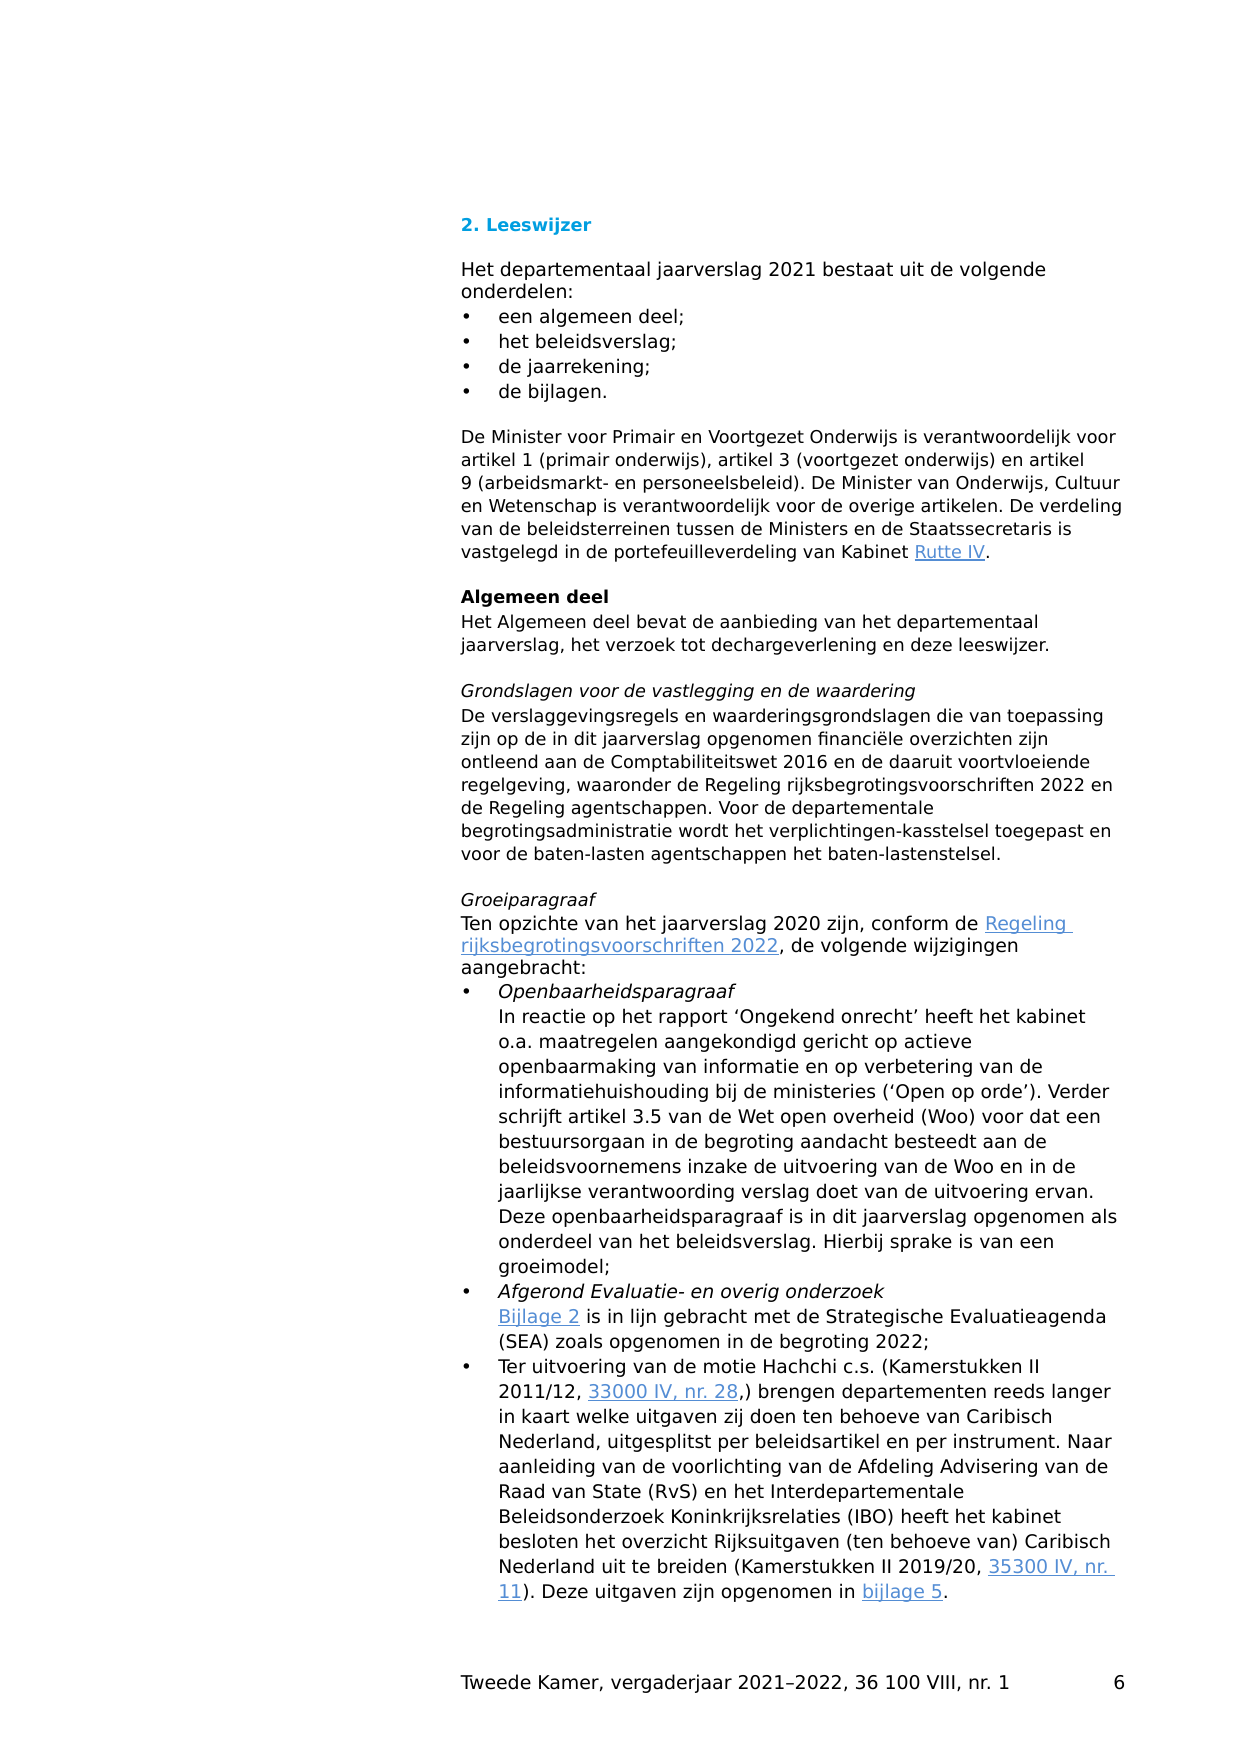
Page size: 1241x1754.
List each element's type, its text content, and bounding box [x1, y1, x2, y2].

text Ten opzichte van het jaarverslag 2020 zijn, conform de Regeling rijksbegrotingsvoorschriften 2022, de volgende wijzigingen aangebracht: [461, 913, 1125, 979]
list Ter uitvoering van de motie Hachchi c.s. (Kamerstukken II 2011/12, 33000 IV, nr. 28,) brengen departementen reeds langer in kaart welke uitgaven zij doen ten behoeve van Caribisch Nederland, uitgesplitst per beleidsartikel en per instrument. Naar aanleiding van de voorlichting van de Afdeling Advisering van de Raad van State (RvS) en het Interdepartementale Beleidsonderzoek Koninkrijksrelaties (IBO) heeft het kabinet besloten het overzicht Rijksuitgaven (ten behoeve van) Caribisch Nederland uit te breiden (Kamerstukken II 2019/20, 35300 IV, nr. 11). Deze uitgaven zijn opgenomen in bijlage 5. [461, 1354, 1125, 1604]
text Het Algemeen deel bevat de aanbieding van het departementaal jaarverslag, het verzoek tot dechargeverlening en deze leeswijzer. [461, 611, 1125, 656]
list de bijlagen. [461, 378, 1125, 403]
text De Minister voor Primair en Voortgezet Onderwijs is verantwoordelijk voor artikel 1 (primair onderwijs), artikel 3 (voortgezet onderwijs) en artikel 9 (arbeidsmarkt- en personeelsbeleid). De Minister van Onderwijs, Cultuur en Wetenschap is verantwoordelijk voor de overige artikelen. De verdeling van de beleidsterreinen tussen de Ministers en de Staatssecretaris is vastgelegd in de portefeuilleverdeling van Kabinet Rutte IV. [461, 425, 1125, 563]
list het beleidsverslag; [461, 328, 1125, 353]
text Grondslagen voor de vastlegging en de waardering [461, 679, 1125, 702]
title 2. Leeswijzer [461, 213, 1125, 236]
text Algemeen deel [461, 586, 1125, 608]
list Afgerond Evaluatie- en overig onderzoek Bijlage 2 is in lijn gebracht met de Strategische Evaluatieagenda (SEA) zoals opgenomen in de begroting 2022; [461, 1279, 1125, 1354]
text Groeiparagraaf [461, 888, 1125, 911]
text Het departementaal jaarverslag 2021 bestaat uit de volgende onderdelen: [461, 259, 1125, 303]
text De verslaggevingsregels en waarderingsgrondslagen die van toepassing zijn op de in dit jaarverslag opgenomen financiële overzichten zijn ontleend aan de Comptabiliteitswet 2016 en de daaruit voortvloeiende regelgeving, waaronder de Regeling rijksbegrotingsvoorschriften 2022 en de Regeling agentschappen. Voor de departementale begrotingsadministratie wordt het verplichtingen-kasstelsel toegepast en voor de baten-lasten agentschappen het baten-lastenstelsel. [461, 704, 1125, 865]
list de jaarrekening; [461, 353, 1125, 378]
list Openbaarheidsparagraaf In reactie op het rapport ‘Ongekend onrecht’ heeft het kabinet o.a. maatregelen aangekondigd gericht op actieve openbaarmaking van informatie en op verbetering van de informatiehuishouding bij de ministeries (‘Open op orde’). Verder schrijft artikel 3.5 van de Wet open overheid (Woo) voor dat een bestuursorgaan in de begroting aandacht besteedt aan de beleidsvoornemens inzake de uitvoering van de Woo en in de jaarlijkse verantwoording verslag doet van de uitvoering ervan. Deze openbaarheidsparagraaf is in dit jaarverslag opgenomen als onderdeel van het beleidsverslag. Hierbij sprake is van een groeimodel; [461, 979, 1125, 1279]
list een algemeen deel; [461, 303, 1125, 328]
